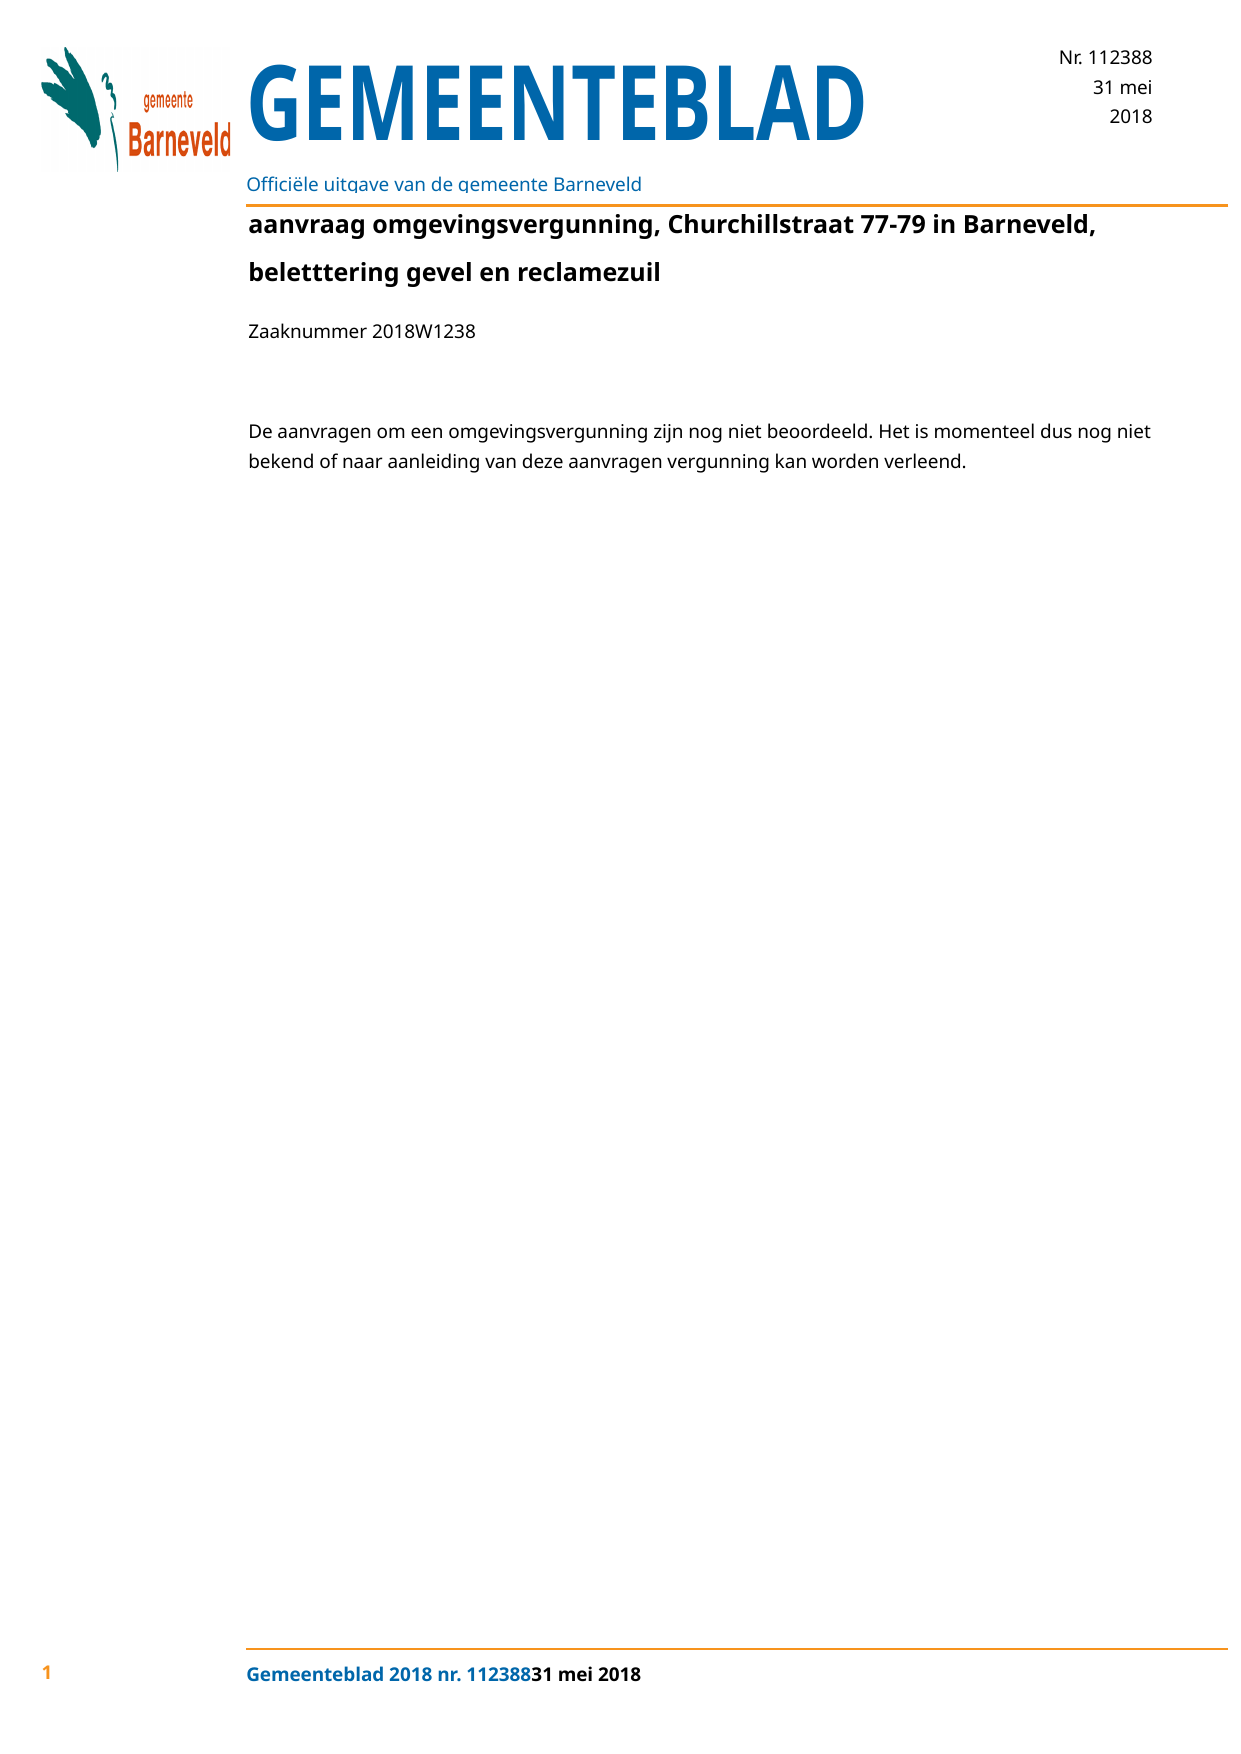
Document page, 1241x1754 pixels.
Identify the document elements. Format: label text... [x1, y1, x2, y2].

picture [41, 47, 231, 172]
text Zaaknummer 2018W1238 [248, 318, 1152, 344]
text aanvraag omgevingsvergunning, Churchillstraat 77-79 in Barneveld, beletttering gevel en reclamezuil [248, 207, 1152, 288]
text De aanvragen om een omgevingsvergunning zijn nog niet beoordeeld. Het is momenteel dus nog niet bekend of naar aanleiding van deze aanvragen vergunning kan worden verleend. [248, 419, 1152, 474]
